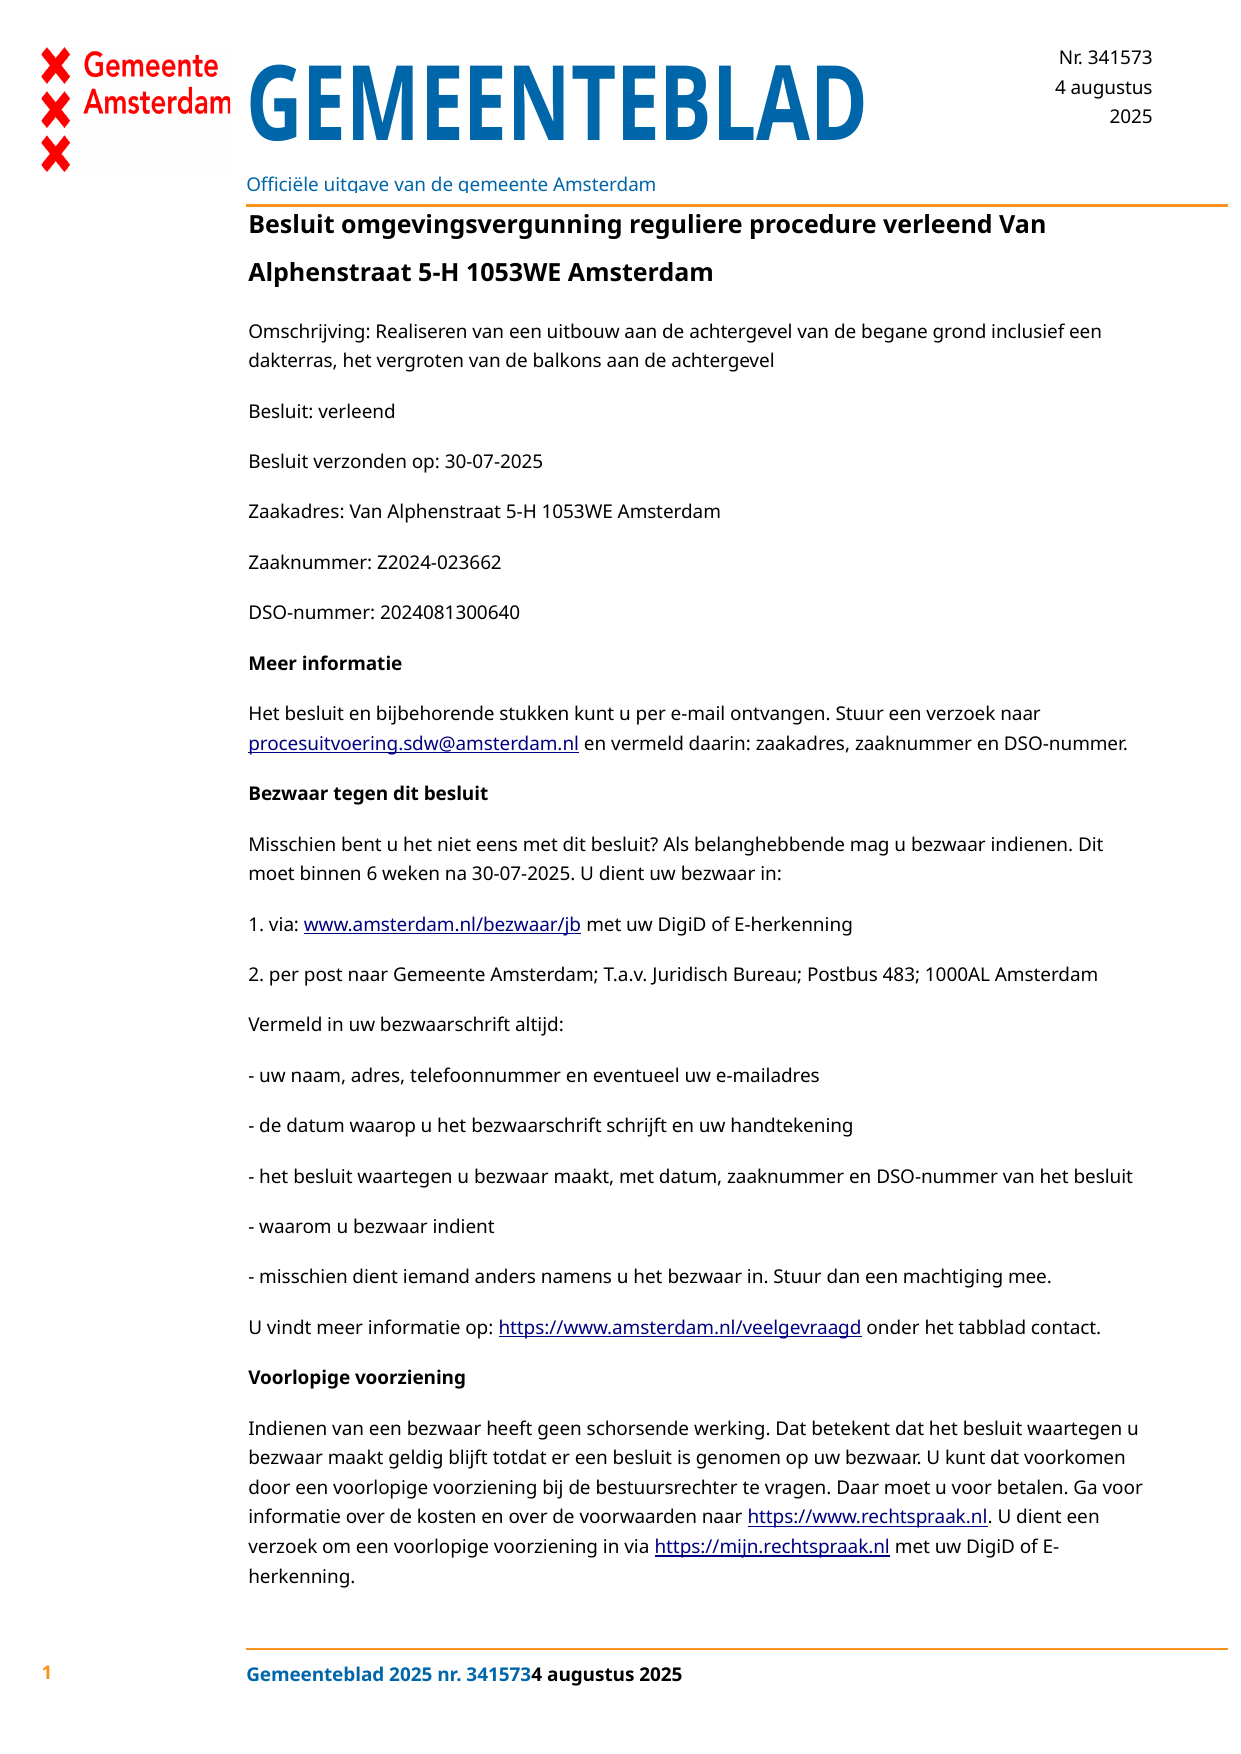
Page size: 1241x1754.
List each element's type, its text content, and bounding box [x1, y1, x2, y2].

text DSO-nummer: 2024081300640 [248, 599, 1152, 625]
text Het besluit en bijbehorende stukken kunt u per e-mail ontvangen. Stuur een verzoek naar procesuitvoering.sdw@amsterdam.nl en vermeld daarin: zaakadres, zaaknummer en DSO-nummer. [248, 700, 1152, 756]
text - waarom u bezwaar indient [248, 1213, 1152, 1239]
text - uw naam, adres, telefoonnummer en eventueel uw e-mailadres [248, 1062, 1152, 1088]
picture [41, 47, 231, 172]
text - misschien dient iemand anders namens u het bezwaar in. Stuur dan een machtiging mee. [248, 1264, 1152, 1289]
text Meer informatie [248, 650, 1152, 676]
text 1. via: www.amsterdam.nl/bezwaar/jb met uw DigiD of E-herkenning [248, 911, 1152, 937]
text Vermeld in uw bezwaarschrift altijd: [248, 1012, 1152, 1037]
text - de datum waarop u het bezwaarschrift schrijft en uw handtekening [248, 1112, 1152, 1138]
text Zaaknummer: Z2024-023662 [248, 549, 1152, 575]
text Besluit: verleend [248, 398, 1152, 424]
text Bezwaar tegen dit besluit [248, 780, 1152, 806]
text Zaakadres: Van Alphenstraat 5-H 1053WE Amsterdam [248, 499, 1152, 524]
text 2. per post naar Gemeente Amsterdam; T.a.v. Juridisch Bureau; Postbus 483; 1000AL Amsterdam [248, 961, 1152, 987]
text Misschien bent u het niet eens met dit besluit? Als belanghebbende mag u bezwaar indienen. Dit moet binnen 6 weken na 30-07-2025. U dient uw bezwaar in: [248, 831, 1152, 886]
text Voorlopige voorziening [248, 1364, 1152, 1390]
text Besluit omgevingsvergunning reguliere procedure verleend Van Alphenstraat 5-H 1053WE Amsterdam [248, 207, 1152, 288]
text Omschrijving: Realiseren van een uitbouw aan de achtergevel van de begane grond inclusief een dakterras, het vergroten van de balkons aan de achtergevel [248, 318, 1152, 373]
text Besluit verzonden op: 30-07-2025 [248, 448, 1152, 474]
text - het besluit waartegen u bezwaar maakt, met datum, zaaknummer en DSO-nummer van het besluit [248, 1163, 1152, 1189]
text Indienen van een bezwaar heeft geen schorsende werking. Dat betekent dat het besluit waartegen u bezwaar maakt geldig blijft totdat er een besluit is genomen op uw bezwaar. U kunt dat voorkomen door een voorlopige voorziening bij de bestuursrechter te vragen. Daar moet u voor betalen. Ga voor informatie over de kosten en over de voorwaarden naar https://www.rechtspraak.nl. U dient een verzoek om een voorlopige voorziening in via https://mijn.rechtspraak.nl met uw DigiD of E-herkenning. [248, 1415, 1152, 1589]
text U vindt meer informatie op: https://www.amsterdam.nl/veelgevraagd onder het tabblad contact. [248, 1314, 1152, 1340]
